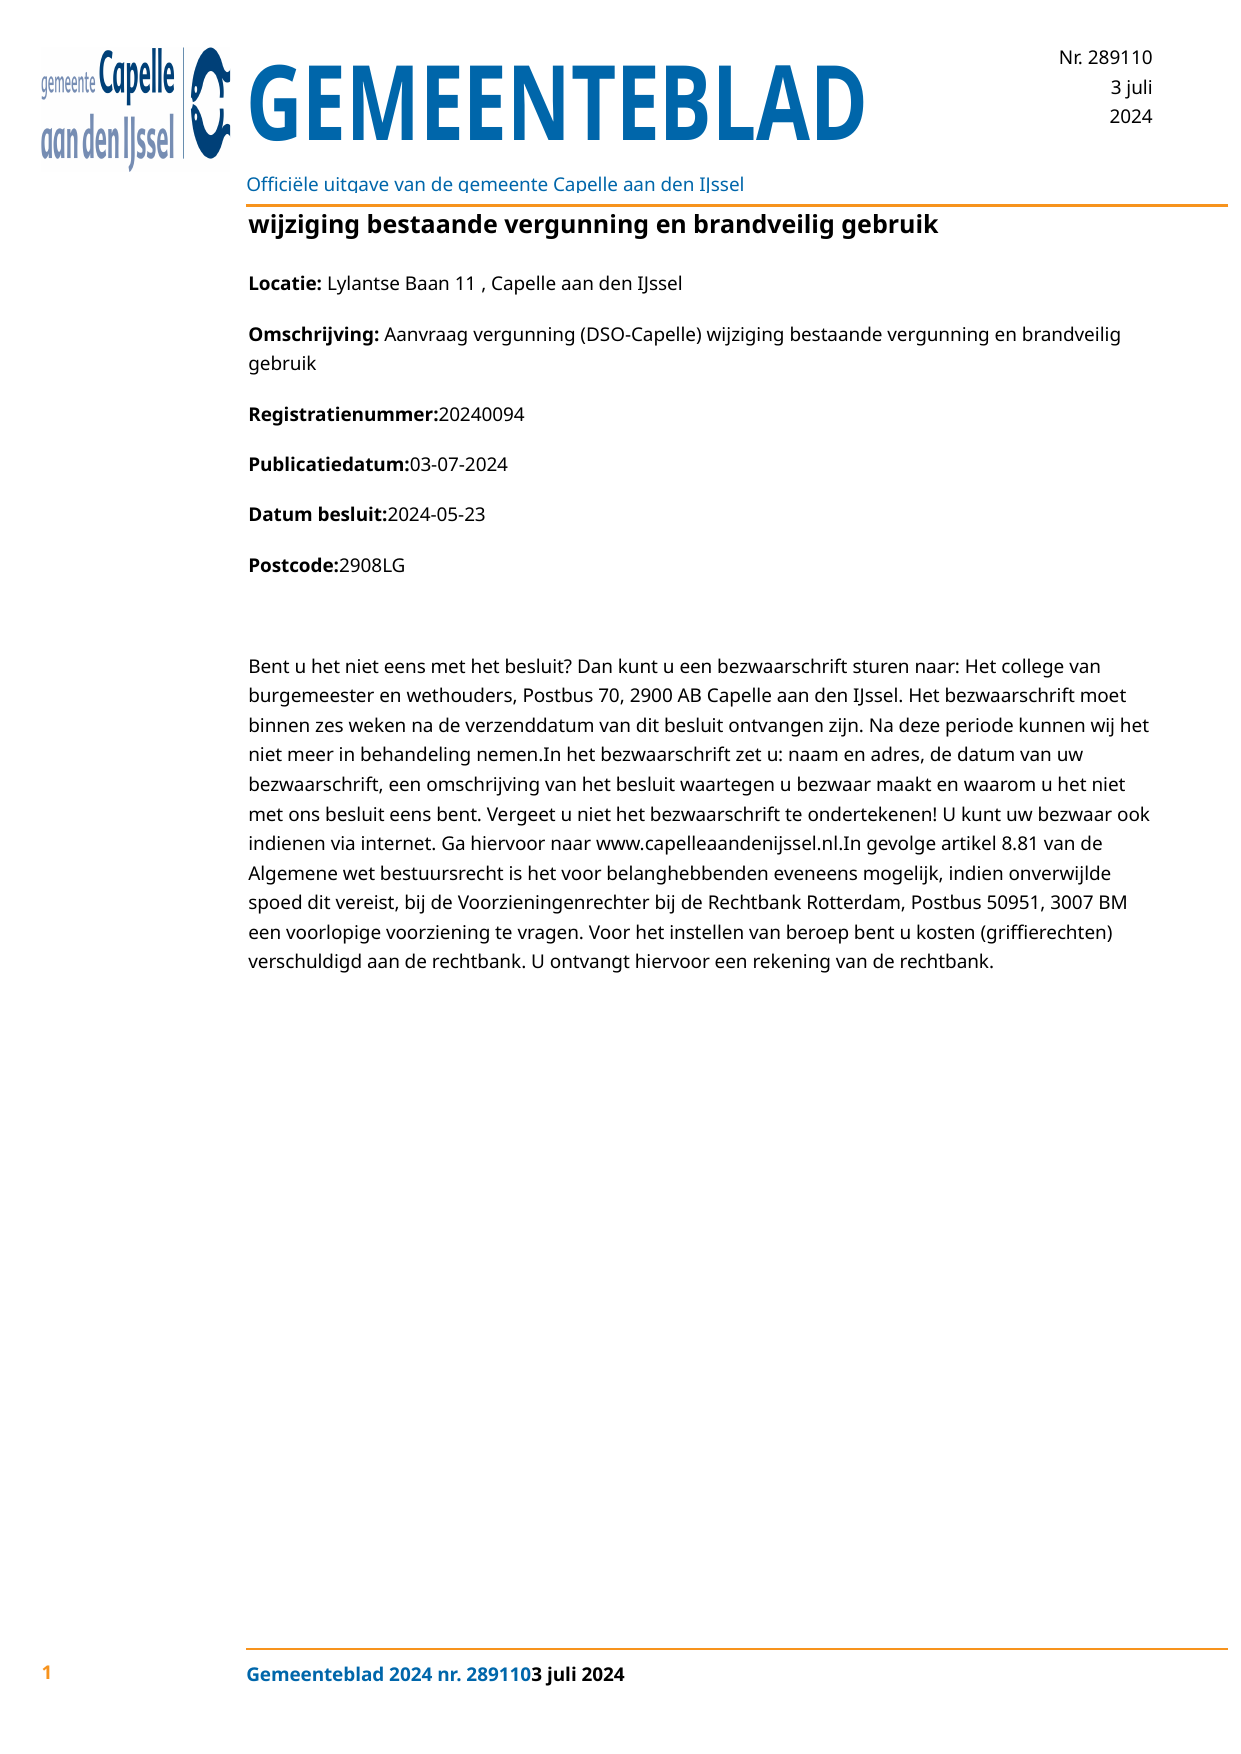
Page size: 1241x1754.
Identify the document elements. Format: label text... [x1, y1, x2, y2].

text Datum besluit:2024-05-23 [248, 502, 1152, 527]
picture [41, 47, 231, 172]
text Postcode:2908LG [248, 552, 1152, 578]
text Bent u het niet eens met het besluit? Dan kunt u een bezwaarschrift sturen naar: Het college van burgemeester en wethouders, Postbus 70, 2900 AB Capelle aan den IJssel. Het bezwaarschrift moet binnen zes weken na de verzenddatum van dit besluit ontvangen zijn. Na deze periode kunnen wij het niet meer in behandeling nemen.In het bezwaarschrift zet u: naam en adres, de datum van uw bezwaarschrift, een omschrijving van het besluit waartegen u bezwaar maakt en waarom u het niet met ons besluit eens bent. Vergeet u niet het bezwaarschrift te ondertekenen! U kunt uw bezwaar ook indienen via internet. Ga hiervoor naar www.capelleaandenijssel.nl.In gevolge artikel 8.81 van de Algemene wet bestuursrecht is het voor belanghebbenden eveneens mogelijk, indien onverwijlde spoed dit vereist, bij de Voorzieningenrechter bij de Rechtbank Rotterdam, Postbus 50951, 3007 BM een voorlopige voorziening te vragen. Voor het instellen van beroep bent u kosten (griffierechten) verschuldigd aan de rechtbank. U ontvangt hiervoor een rekening van de rechtbank. [248, 653, 1152, 974]
text Omschrijving: Aanvraag vergunning (DSO-Capelle) wijziging bestaande vergunning en brandveilig gebruik [248, 321, 1152, 376]
text wijziging bestaande vergunning en brandveilig gebruik [248, 207, 1152, 241]
text Publicatiedatum:03-07-2024 [248, 451, 1152, 477]
text Registratienummer:20240094 [248, 401, 1152, 426]
text Locatie: Lylantse Baan 11 , Capelle aan den IJssel [248, 270, 1152, 296]
